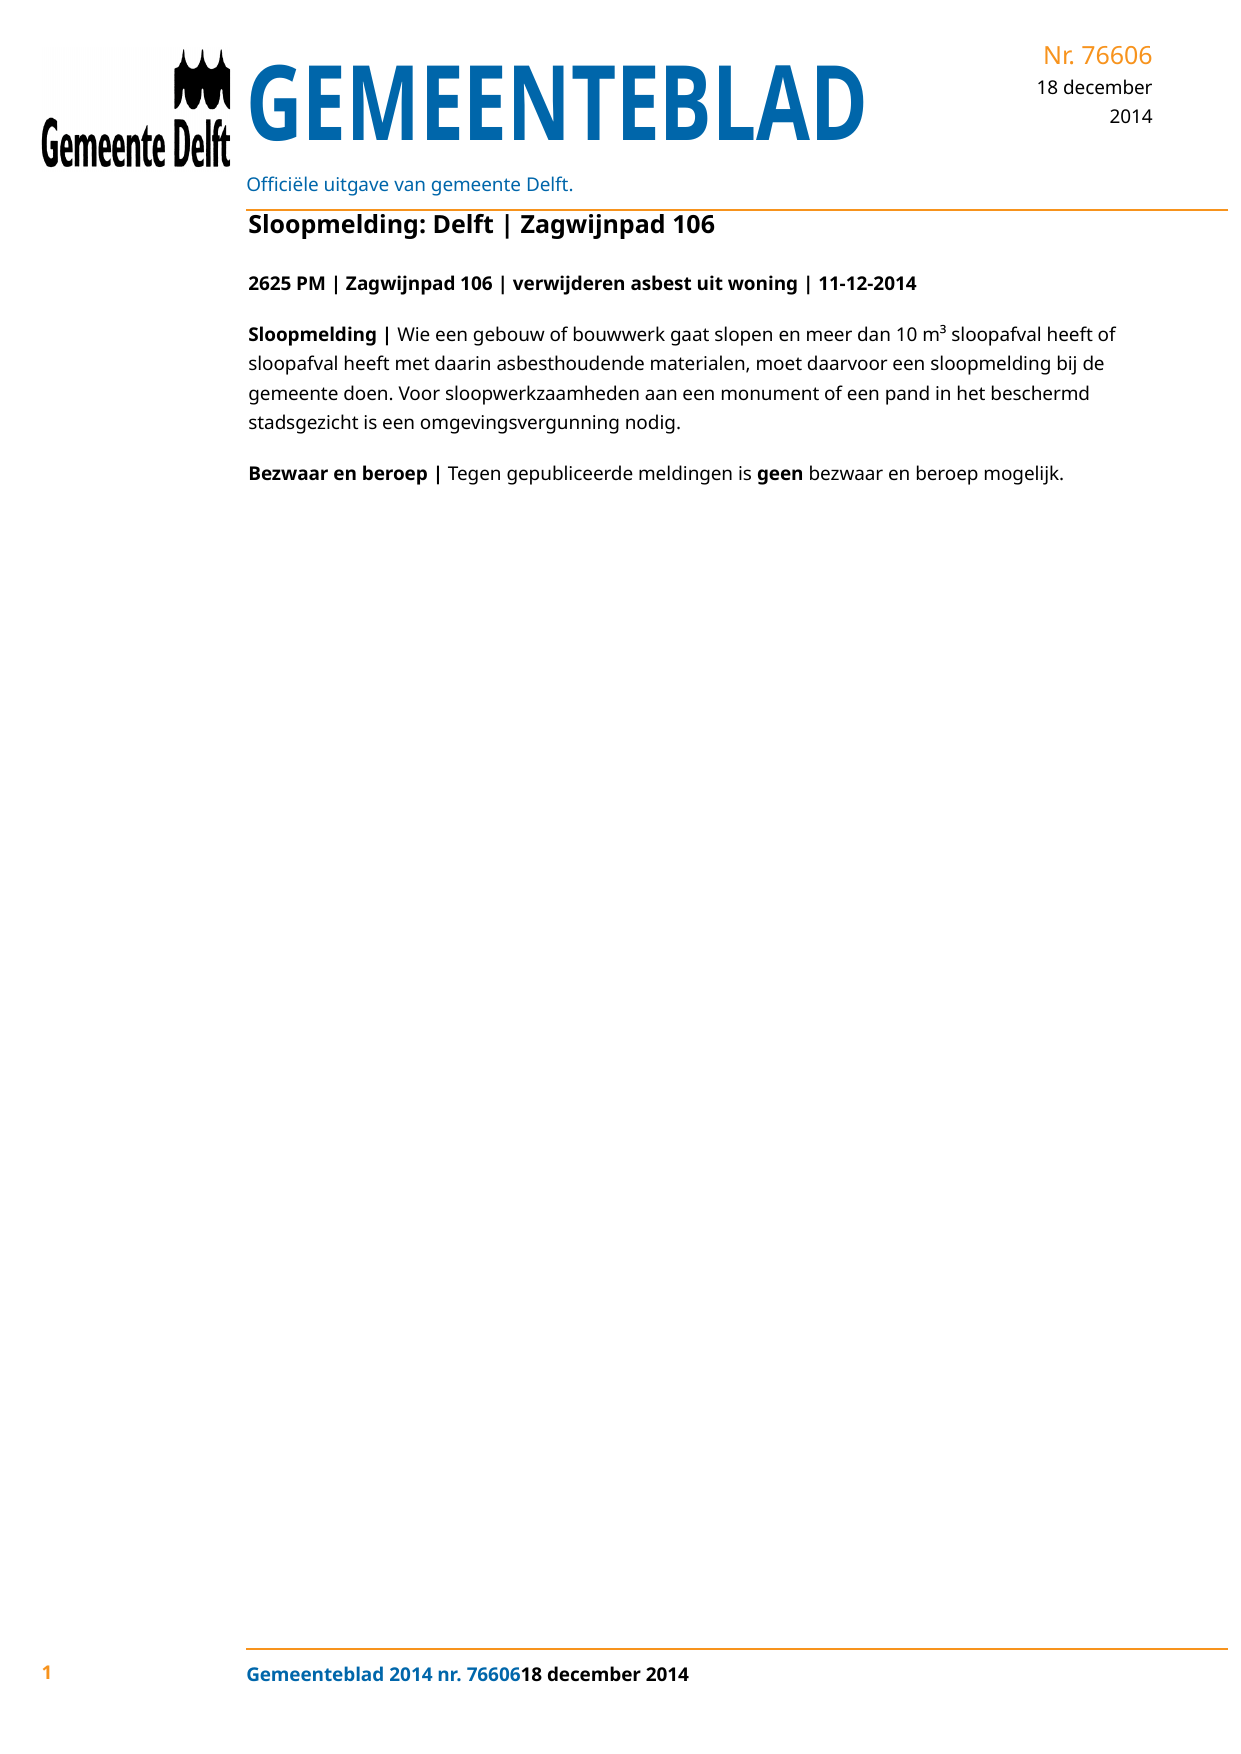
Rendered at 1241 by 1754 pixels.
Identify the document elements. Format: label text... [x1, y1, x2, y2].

text 2625 PM | Zagwijnpad 106 | verwijderen asbest uit woning | 11-12-2014 [248, 270, 1152, 296]
picture [41, 47, 231, 172]
text Sloopmelding: Delft | Zagwijnpad 106 [248, 211, 1152, 241]
text Sloopmelding | Wie een gebouw of bouwwerk gaat slopen en meer dan 10 m³ sloopafval heeft of sloopafval heeft met daarin asbesthoudende materialen, moet daarvoor een sloopmelding bij de gemeente doen. Voor sloopwerkzaamheden aan een monument of een pand in het beschermd stadsgezicht is een omgevingsvergunning nodig. [248, 321, 1152, 435]
text Bezwaar en beroep | Tegen gepubliceerde meldingen is geen bezwaar en beroep mogelijk. [248, 460, 1152, 486]
